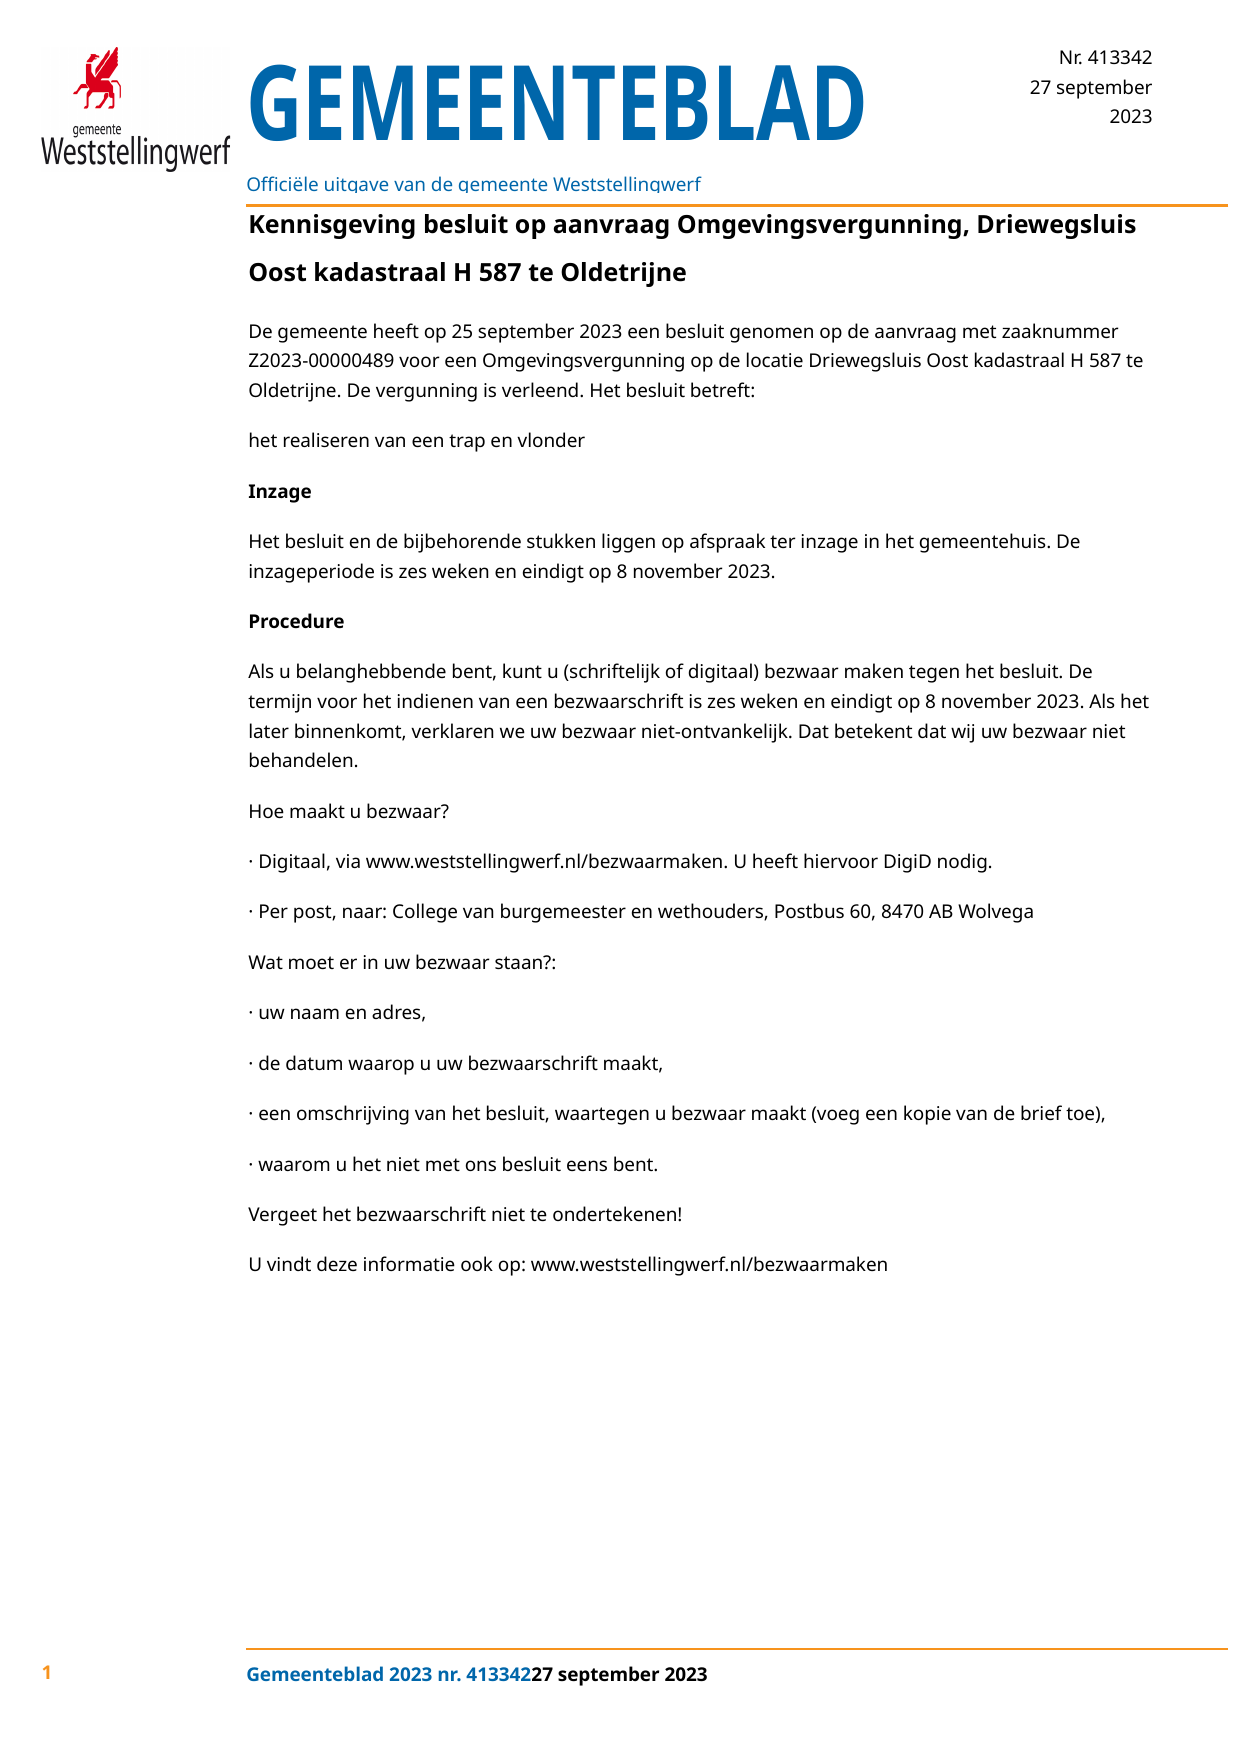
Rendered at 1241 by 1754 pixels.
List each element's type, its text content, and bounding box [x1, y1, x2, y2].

text Hoe maakt u bezwaar? [248, 798, 1152, 824]
text het realiseren van een trap en vlonder [248, 427, 1152, 453]
text Als u belanghebbende bent, kunt u (schriftelijk of digitaal) bezwaar maken tegen het besluit. De termijn voor het indienen van een bezwaarschrift is zes weken en eindigt op 8 november 2023. Als het later binnenkomt, verklaren we uw bezwaar niet-ontvankelijk. Dat betekent dat wij uw bezwaar niet behandelen. [248, 659, 1152, 773]
text Procedure [248, 608, 1152, 634]
text Het besluit en de bijbehorende stukken liggen op afspraak ter inzage in het gemeentehuis. De inzageperiode is zes weken en eindigt op 8 november 2023. [248, 528, 1152, 584]
text · een omschrijving van het besluit, waartegen u bezwaar maakt (voeg een kopie van de brief toe), [248, 1100, 1152, 1126]
text Vergeet het bezwaarschrift niet te ondertekenen! [248, 1201, 1152, 1227]
text Wat moet er in uw bezwaar staan?: [248, 949, 1152, 975]
text · waarom u het niet met ons besluit eens bent. [248, 1151, 1152, 1177]
text · Per post, naar: College van burgemeester en wethouders, Postbus 60, 8470 AB Wolvega [248, 899, 1152, 924]
text · uw naam en adres, [248, 999, 1152, 1025]
text · de datum waarop u uw bezwaarschrift maakt, [248, 1050, 1152, 1076]
text · Digitaal, via www.weststellingwerf.nl/bezwaarmaken. U heeft hiervoor DigiD nodig. [248, 848, 1152, 874]
text De gemeente heeft op 25 september 2023 een besluit genomen op de aanvraag met zaaknummer Z2023-00000489 voor een Omgevingsvergunning op de locatie Driewegsluis Oost kadastraal H 587 te Oldetrijne. De vergunning is verleend. Het besluit betreft: [248, 318, 1152, 403]
text Inzage [248, 478, 1152, 504]
picture [41, 47, 231, 172]
text Kennisgeving besluit op aanvraag Omgevingsvergunning, Driewegsluis Oost kadastraal H 587 te Oldetrijne [248, 207, 1152, 288]
text U vindt deze informatie ook op: www.weststellingwerf.nl/bezwaarmaken [248, 1252, 1152, 1277]
